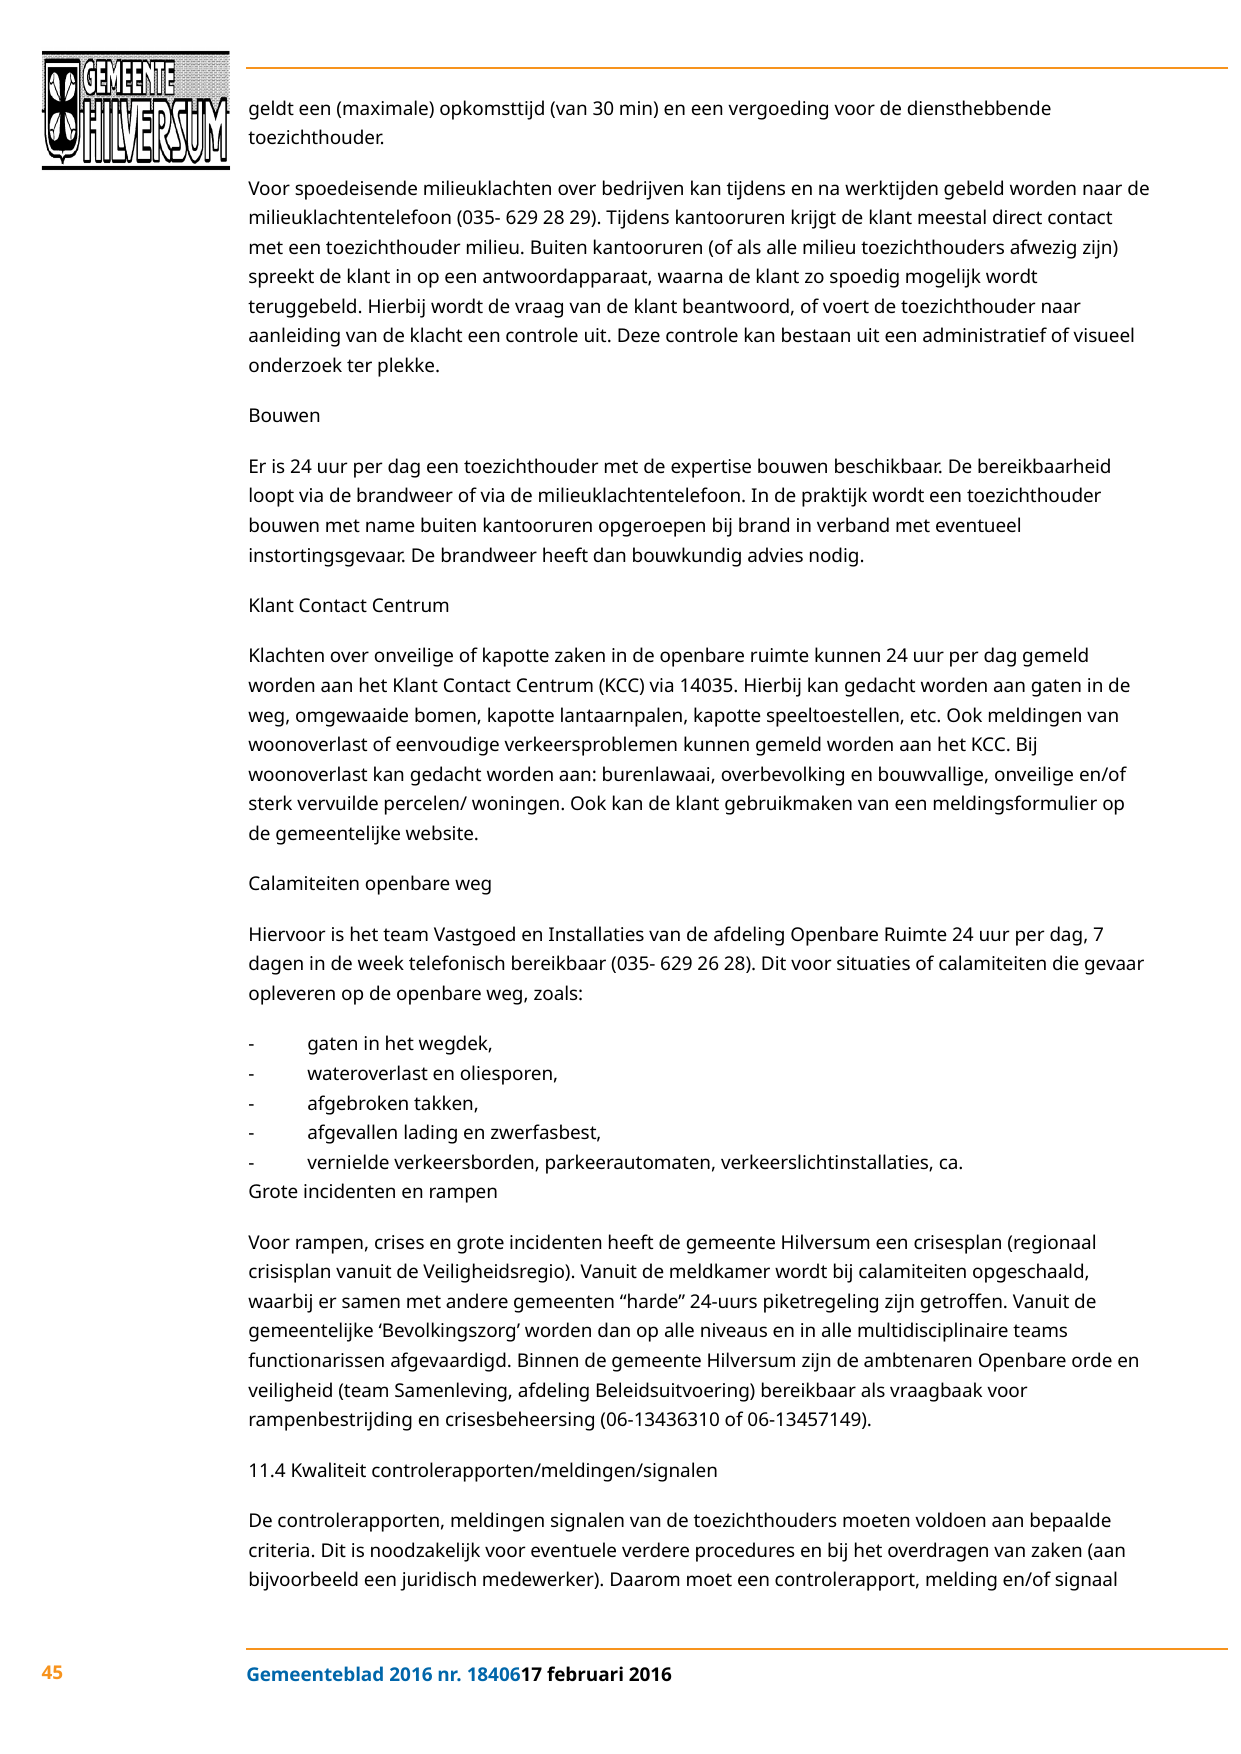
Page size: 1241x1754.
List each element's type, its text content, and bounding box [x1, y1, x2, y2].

text 11.4 Kwaliteit controlerapporten/meldingen/signalen [248, 1457, 1152, 1483]
picture [41, 47, 231, 172]
text De controlerapporten, meldingen signalen van de toezichthouders moeten voldoen aan bepaalde criteria. Dit is noodzakelijk voor eventuele verdere procedures en bij het overdragen van zaken (aan bijvoorbeeld een juridisch medewerker). Daarom moet een controlerapport, melding en/of signaal [248, 1507, 1152, 1592]
text geldt een (maximale) opkomsttijd (van 30 min) en een vergoeding voor de diensthebbende toezichthouder. [248, 95, 1152, 150]
list gaten in het wegdek, [248, 1031, 1152, 1056]
text Voor spoedeisende milieuklachten over bedrijven kan tijdens en na werktijden gebeld worden naar de milieuklachtentelefoon (035- 629 28 29). Tijdens kantooruren krijgt de klant meestal direct contact met een toezichthouder milieu. Buiten kantooruren (of als alle milieu toezichthouders afwezig zijn) spreekt de klant in op een antwoordapparaat, waarna de klant zo spoedig mogelijk wordt teruggebeld. Hierbij wordt de vraag van de klant beantwoord, of voert de toezichthouder naar aanleiding van de klacht een controle uit. Deze controle kan bestaan uit een administratief of visueel onderzoek ter plekke. [248, 175, 1152, 378]
list vernielde verkeersborden, parkeerautomaten, verkeerslichtinstallaties, ca. [248, 1149, 1152, 1175]
list afgebroken takken, [248, 1090, 1152, 1116]
text Bouwen [248, 403, 1152, 428]
text Calamiteiten openbare weg [248, 871, 1152, 896]
list wateroverlast en oliesporen, [248, 1060, 1152, 1086]
text Grote incidenten en rampen [248, 1178, 1152, 1204]
text Er is 24 uur per dag een toezichthouder met de expertise bouwen beschikbaar. De bereikbaarheid loopt via de brandweer of via de milieuklachtentelefoon. In de praktijk wordt een toezichthouder bouwen met name buiten kantooruren opgeroepen bij brand in verband met eventueel instortingsgevaar. De brandweer heeft dan bouwkundig advies nodig. [248, 453, 1152, 568]
text Hiervoor is het team Vastgoed en Installaties van de afdeling Openbare Ruimte 24 uur per dag, 7 dagen in de week telefonisch bereikbaar (035- 629 26 28). Dit voor situaties of calamiteiten die gevaar opleveren op de openbare weg, zoals: [248, 921, 1152, 1006]
text Klachten over onveilige of kapotte zaken in de openbare ruimte kunnen 24 uur per dag gemeld worden aan het Klant Contact Centrum (KCC) via 14035. Hierbij kan gedacht worden aan gaten in de weg, omgewaaide bomen, kapotte lantaarnpalen, kapotte speeltoestellen, etc. Ook meldingen van woonoverlast of eenvoudige verkeersproblemen kunnen gemeld worden aan het KCC. Bij woonoverlast kan gedacht worden aan: burenlawaai, overbevolking en bouwvallige, onveilige en/of sterk vervuilde percelen/ woningen. Ook kan de klant gebruikmaken van een meldingsformulier op de gemeentelijke website. [248, 643, 1152, 846]
list afgevallen lading en zwerfasbest, [248, 1119, 1152, 1145]
text Voor rampen, crises en grote incidenten heeft de gemeente Hilversum een crisesplan (regionaal crisisplan vanuit de Veiligheidsregio). Vanuit de meldkamer wordt bij calamiteiten opgeschaald, waarbij er samen met andere gemeenten “harde” 24-uurs piketregeling zijn getroffen. Vanuit de gemeentelijke ‘Bevolkingszorg’ worden dan op alle niveaus en in alle multidisciplinaire teams functionarissen afgevaardigd. Binnen de gemeente Hilversum zijn de ambtenaren Openbare orde en veiligheid (team Samenleving, afdeling Beleidsuitvoering) bereikbaar als vraagbaak voor rampenbestrijding en crisesbeheersing (06-13436310 of 06-13457149). [248, 1229, 1152, 1432]
text Klant Contact Centrum [248, 592, 1152, 618]
